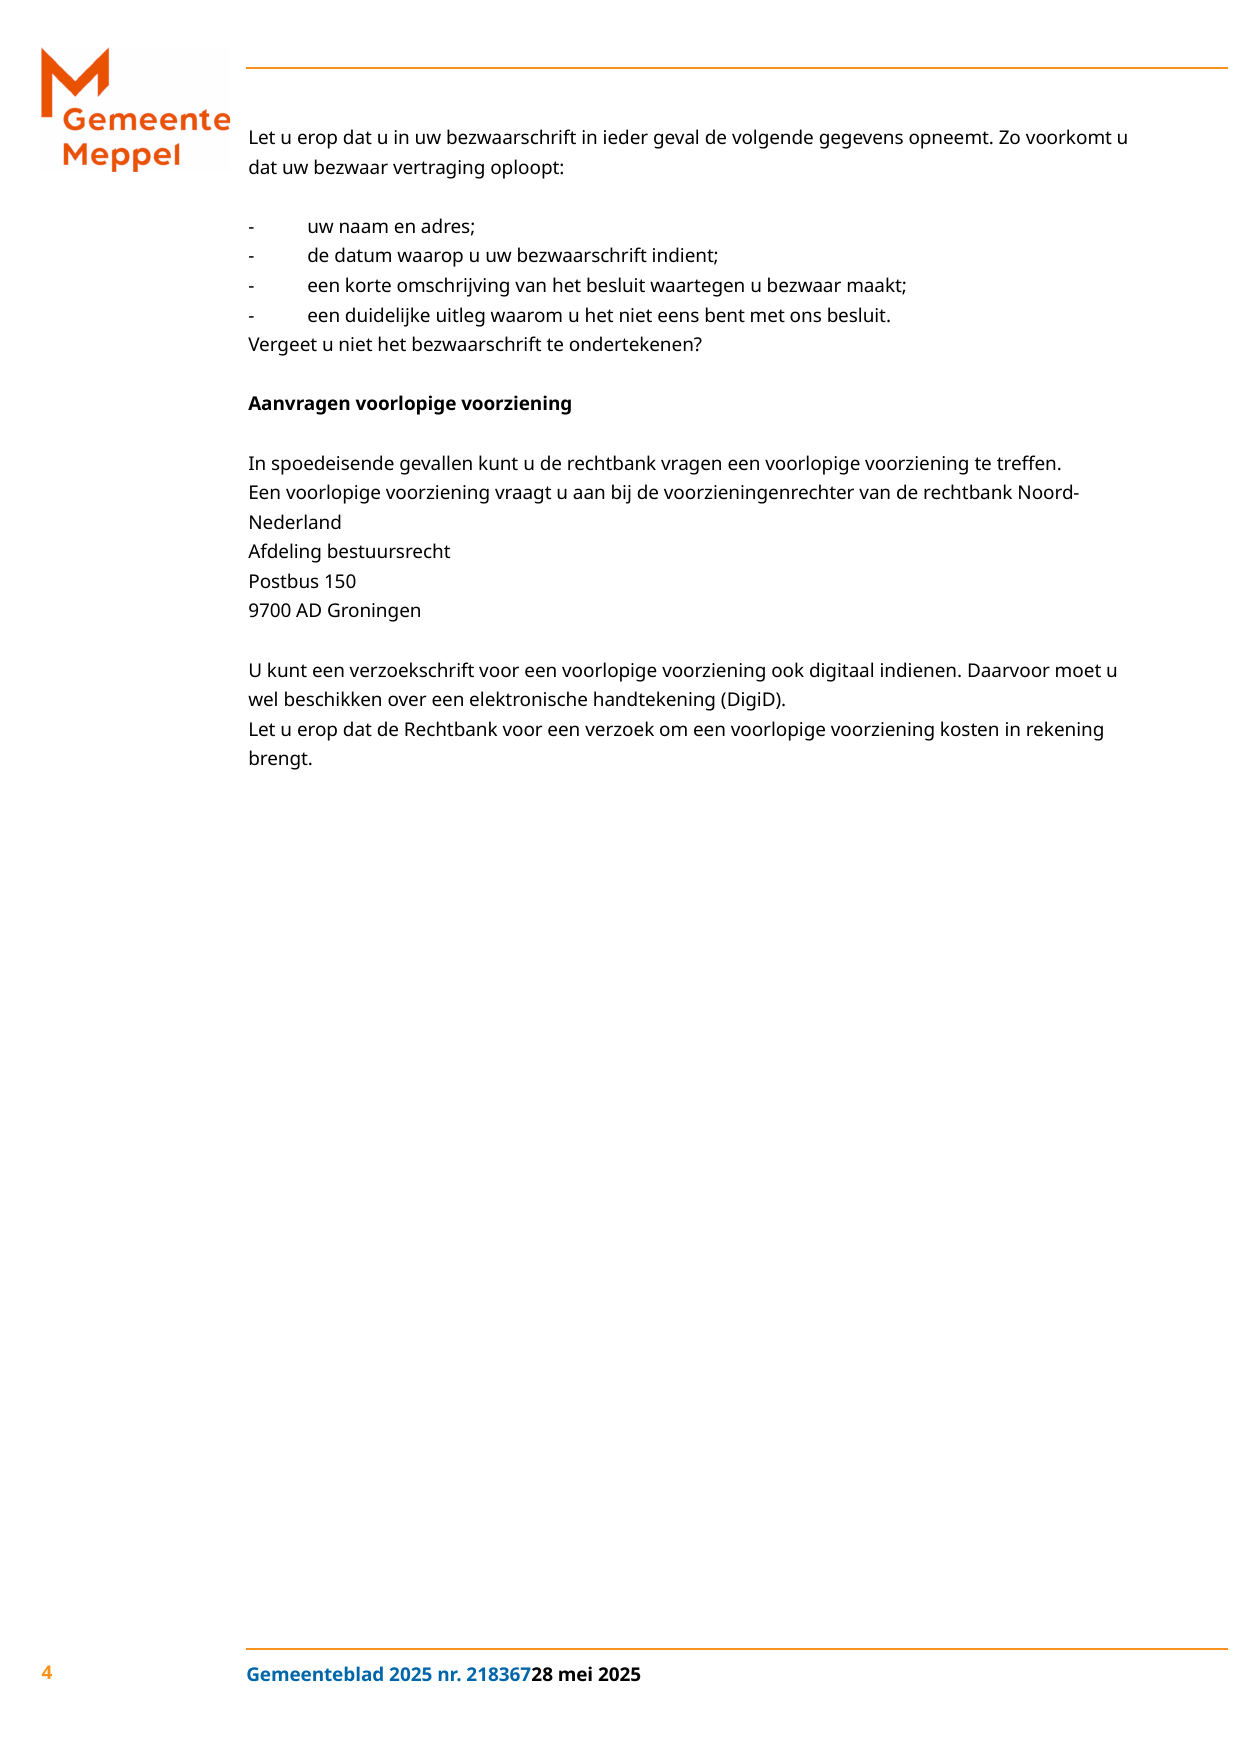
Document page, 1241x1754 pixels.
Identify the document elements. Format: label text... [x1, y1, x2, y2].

text Vergeet u niet het bezwaarschrift te ondertekenen? [248, 331, 1152, 357]
list een duidelijke uitleg waarom u het niet eens bent met ons besluit. [248, 302, 1152, 328]
list de datum waarop u uw bezwaarschrift indient; [248, 243, 1152, 268]
text Postbus 150 [248, 568, 1152, 594]
list een korte omschrijving van het besluit waartegen u bezwaar maakt; [248, 272, 1152, 298]
picture [41, 47, 231, 172]
list uw naam en adres; [248, 213, 1152, 239]
text Een voorlopige voorziening vraagt u aan bij de voorzieningenrechter van de rechtbank Noord-Nederland [248, 479, 1152, 535]
text Afdeling bestuursrecht [248, 538, 1152, 564]
text 9700 AD Groningen [248, 598, 1152, 623]
text In spoedeisende gevallen kunt u de rechtbank vragen een voorlopige voorziening te treffen. [248, 450, 1152, 476]
text Let u erop dat de Rechtbank voor een verzoek om een voorlopige voorziening kosten in rekening brengt. [248, 716, 1152, 771]
text U kunt een verzoekschrift voor een voorlopige voorziening ook digitaal indienen. Daarvoor moet u wel beschikken over een elektronische handtekening (DigiD). [248, 657, 1152, 712]
text Aanvragen voorlopige voorziening [248, 391, 1152, 416]
text Let u erop dat u in uw bezwaarschrift in ieder geval de volgende gegevens opneemt. Zo voorkomt u dat uw bezwaar vertraging oploopt: [248, 124, 1152, 180]
